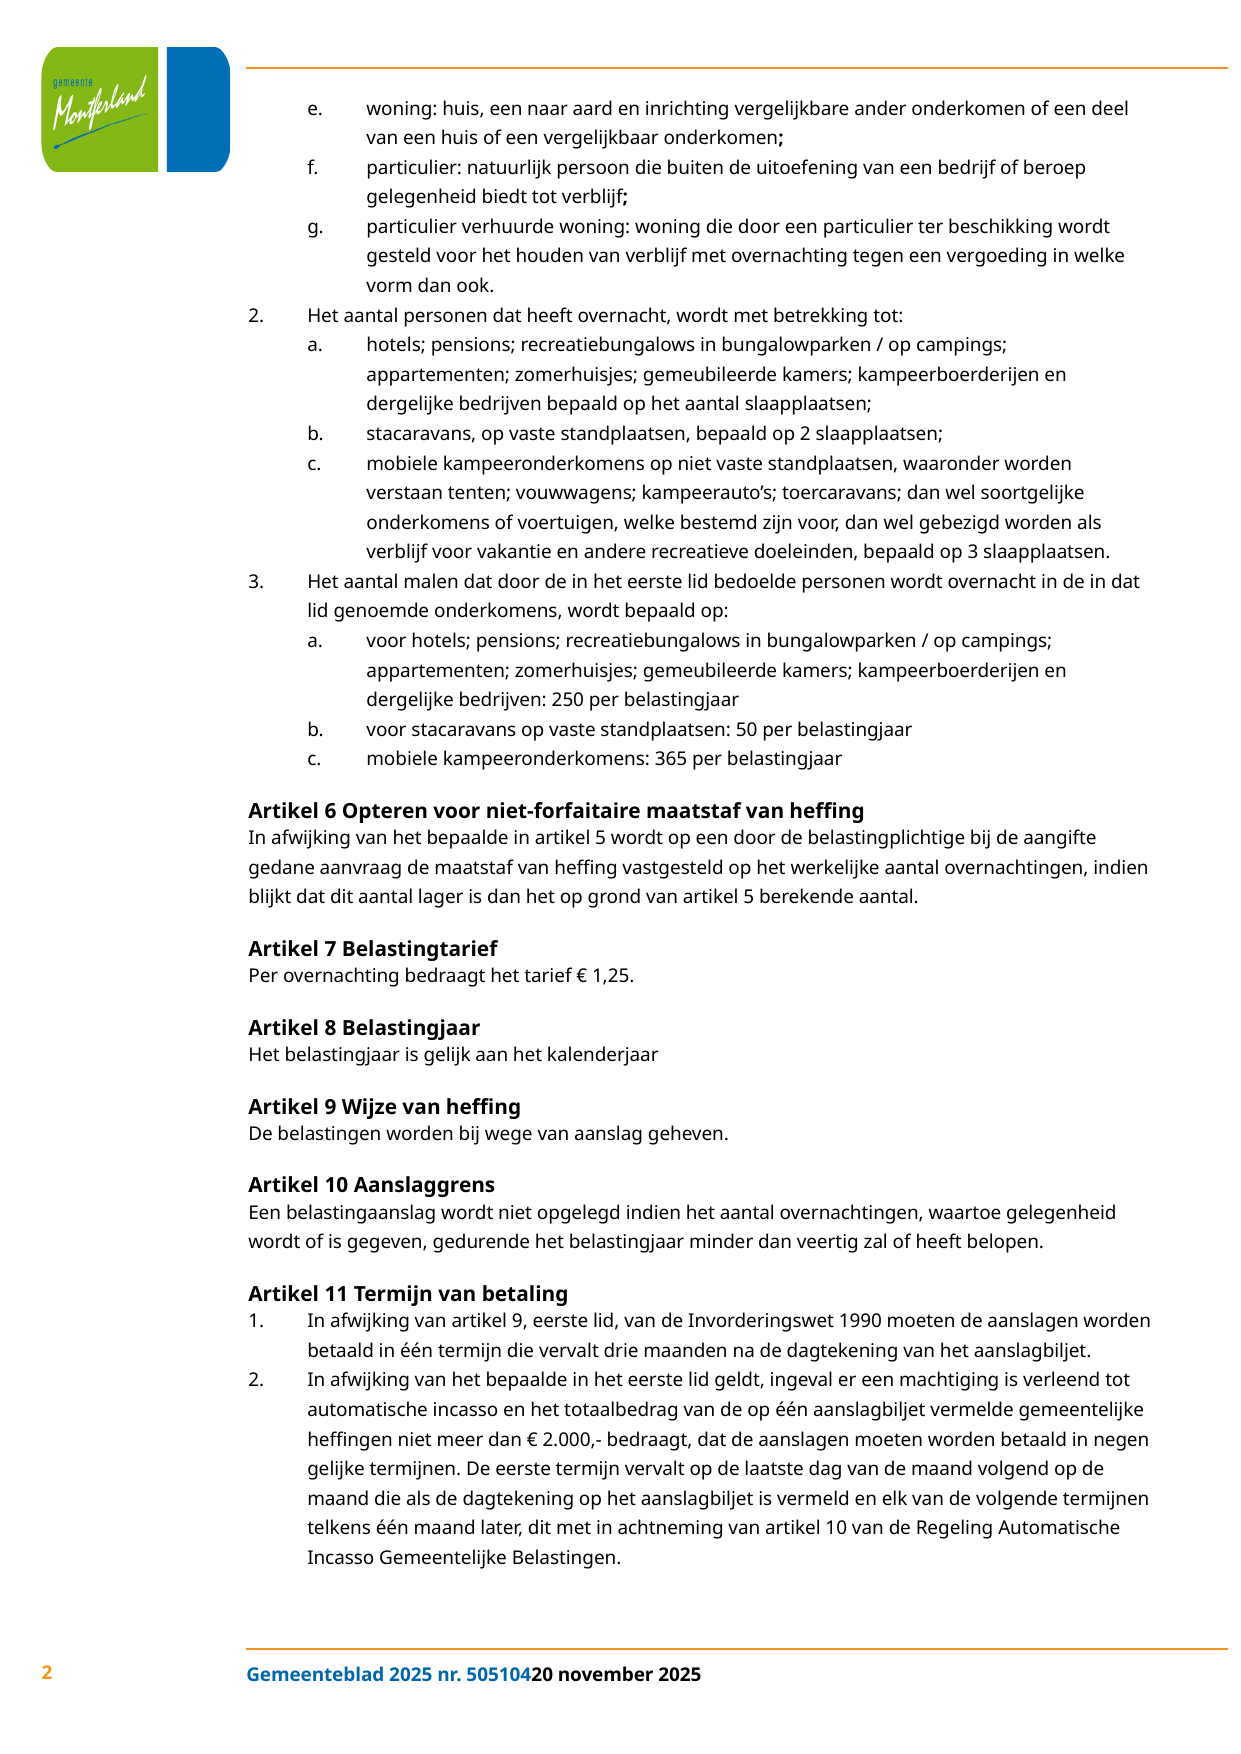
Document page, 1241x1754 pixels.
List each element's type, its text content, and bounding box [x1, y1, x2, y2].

text Artikel 8 Belastingjaar [248, 1013, 1152, 1041]
list hotels; pensions; recreatiebungalows in bungalowparken / op campings; appartementen; zomerhuisjes; gemeubileerde kamers; kampeerboerderijen en dergelijke bedrijven bepaald op het aantal slaapplaatsen; [307, 331, 1152, 416]
list In afwijking van het bepaalde in het eerste lid geldt, ingeval er een machtiging is verleend tot automatische incasso en het totaalbedrag van de op één aanslagbiljet vermelde gemeentelijke heffingen niet meer dan € 2.000,- bedraagt, dat de aanslagen moeten worden betaald in negen gelijke termijnen. De eerste termijn vervalt op de laatste dag van de maand volgend op de maand die als de dagtekening op het aanslagbiljet is vermeld en elk van de volgende termijnen telkens één maand later, dit met in achtneming van artikel 10 van de Regeling Automatische Incasso Gemeentelijke Belastingen. [248, 1367, 1152, 1570]
list mobiele kampeeronderkomens op niet vaste standplaatsen, waaronder worden verstaan tenten; vouwwagens; kampeerauto’s; toercaravans; dan wel soortgelijke onderkomens of voertuigen, welke bestemd zijn voor, dan wel gebezigd worden als verblijf voor vakantie en andere recreatieve doeleinden, bepaald op 3 slaapplaatsen. [307, 450, 1152, 564]
text Artikel 7 Belastingtarief [248, 934, 1152, 962]
list woning: huis, een naar aard en inrichting vergelijkbare ander onderkomen of een deel van een huis of een vergelijkbaar onderkomen; [307, 95, 1152, 150]
list particulier verhuurde woning: woning die door een particulier ter beschikking wordt gesteld voor het houden van verblijf met overnachting tegen een vergoeding in welke vorm dan ook. [307, 213, 1152, 298]
list stacaravans, op vaste standplaatsen, bepaald op 2 slaapplaatsen; [307, 420, 1152, 446]
list Het aantal malen dat door de in het eerste lid bedoelde personen wordt overnacht in de in dat lid genoemde onderkomens, wordt bepaald op: [248, 568, 1152, 623]
list mobiele kampeeronderkomens: 365 per belastingjaar [307, 746, 1152, 771]
picture [41, 47, 231, 172]
list Het aantal personen dat heeft overnacht, wordt met betrekking tot: [248, 302, 1152, 328]
list voor hotels; pensions; recreatiebungalows in bungalowparken / op campings; appartementen; zomerhuisjes; gemeubileerde kamers; kampeerboerderijen en dergelijke bedrijven: 250 per belastingjaar [307, 627, 1152, 712]
list In afwijking van artikel 9, eerste lid, van de Invorderingswet 1990 moeten de aanslagen worden betaald in één termijn die vervalt drie maanden na de dagtekening van het aanslagbiljet. [248, 1307, 1152, 1363]
text Artikel 9 Wijze van heffing [248, 1092, 1152, 1120]
text In afwijking van het bepaalde in artikel 5 wordt op een door de belastingplichtige bij de aangifte gedane aanvraag de maatstaf van heffing vastgesteld op het werkelijke aantal overnachtingen, indien blijkt dat dit aantal lager is dan het op grond van artikel 5 berekende aantal. [248, 824, 1152, 909]
text Per overnachting bedraagt het tarief € 1,25. [248, 962, 1152, 988]
text Artikel 6 Opteren voor niet-forfaitaire maatstaf van heffing [248, 796, 1152, 824]
list voor stacaravans op vaste standplaatsen: 50 per belastingjaar [307, 716, 1152, 742]
list particulier: natuurlijk persoon die buiten de uitoefening van een bedrijf of beroep gelegenheid biedt tot verblijf; [307, 154, 1152, 209]
text Artikel 10 Aanslaggrens [248, 1171, 1152, 1199]
text Een belastingaanslag wordt niet opgelegd indien het aantal overnachtingen, waartoe gelegenheid wordt of is gegeven, gedurende het belastingjaar minder dan veertig zal of heeft belopen. [248, 1199, 1152, 1254]
text De belastingen worden bij wege van aanslag geheven. [248, 1120, 1152, 1146]
text Artikel 11 Termijn van betaling [248, 1279, 1152, 1307]
text Het belastingjaar is gelijk aan het kalenderjaar [248, 1041, 1152, 1067]
